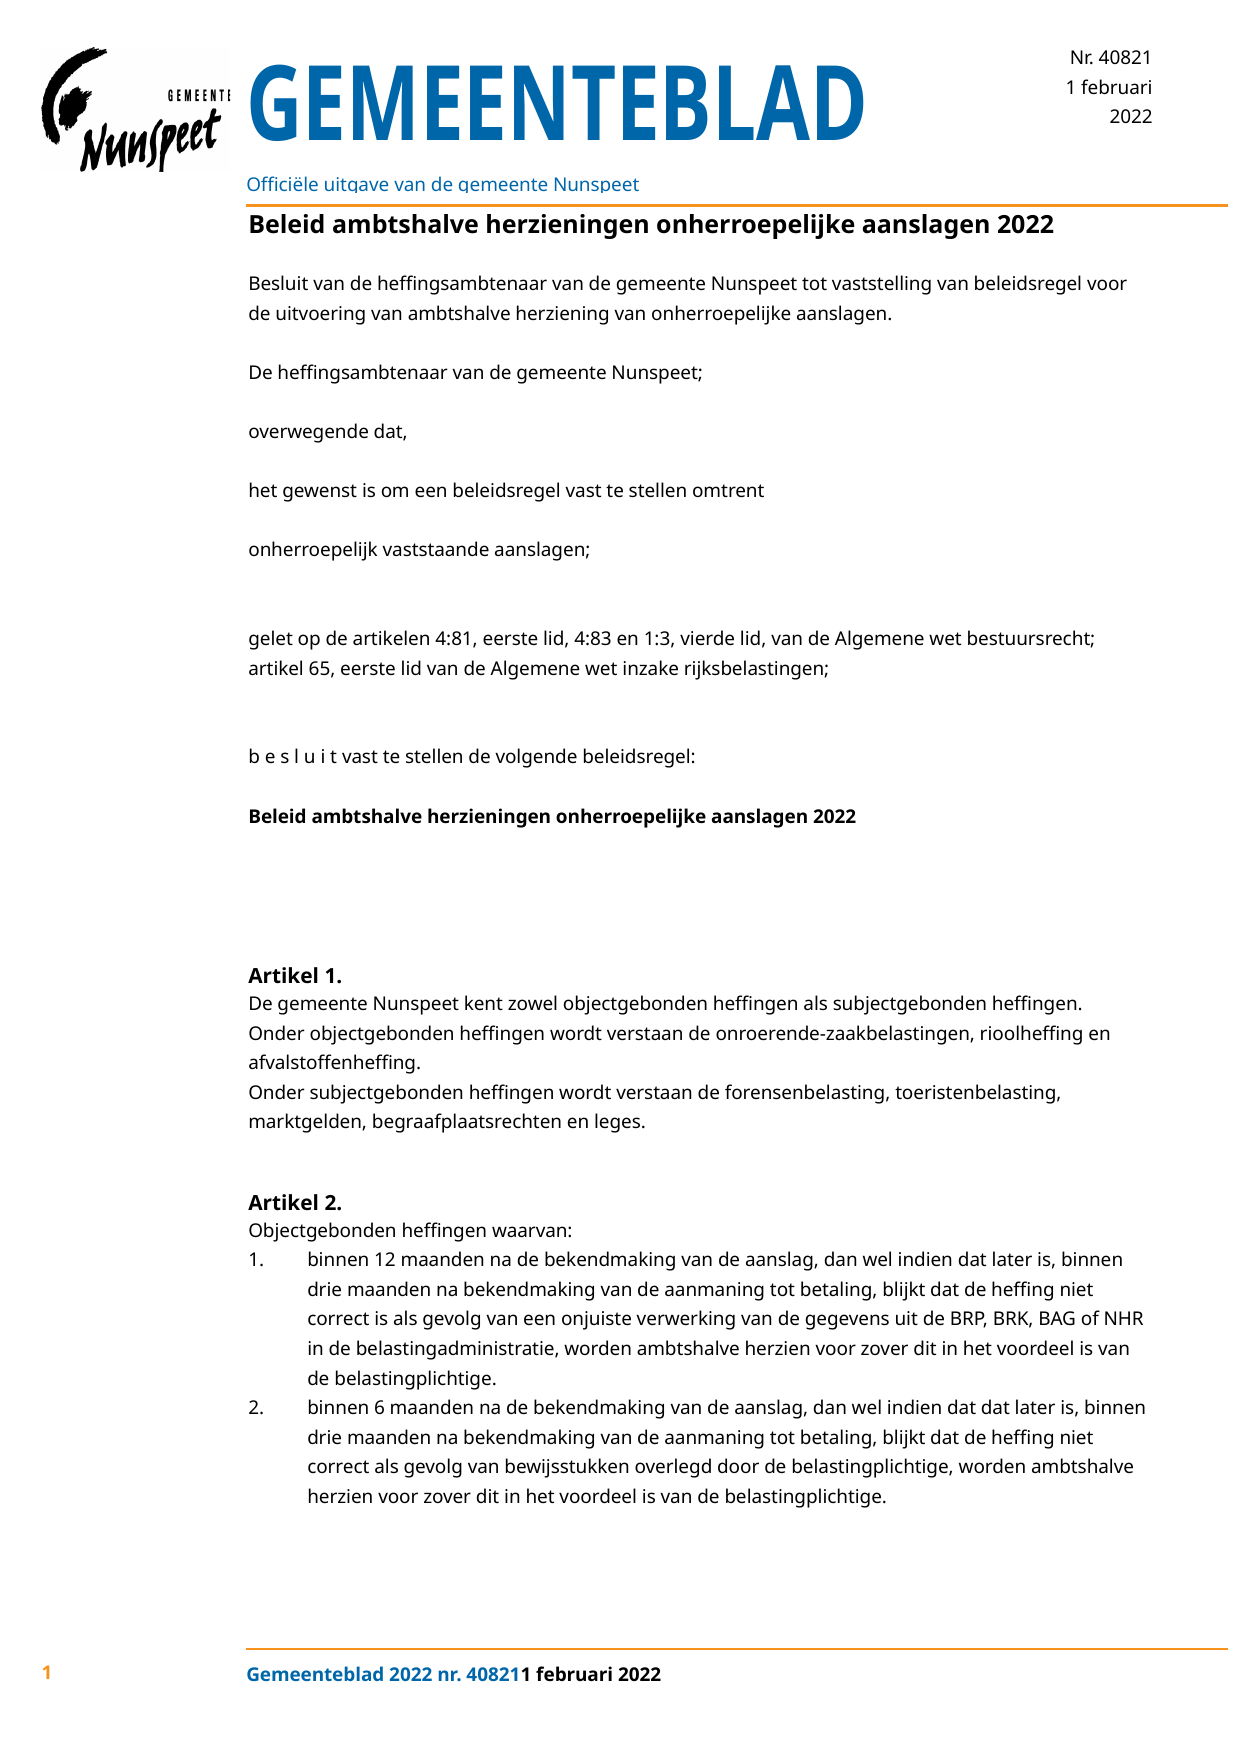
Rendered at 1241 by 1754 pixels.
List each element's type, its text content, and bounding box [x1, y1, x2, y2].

picture [41, 47, 231, 172]
text De gemeente Nunspeet kent zowel objectgebonden heffingen als subjectgebonden heffingen. [248, 990, 1152, 1016]
text b e s l u i t vast te stellen de volgende beleidsregel: [248, 744, 1152, 769]
text onherroepelijk vaststaande aanslagen; [248, 537, 1152, 562]
text Artikel 2. [248, 1188, 1152, 1217]
list binnen 6 maanden na de bekendmaking van de aanslag, dan wel indien dat dat later is, binnen drie maanden na bekendmaking van de aanmaning tot betaling, blijkt dat de heffing niet correct als gevolg van bewijsstukken overlegd door de belastingplichtige, worden ambtshalve herzien voor zover dit in het voordeel is van de belastingplichtige. [248, 1394, 1152, 1509]
text het gewenst is om een beleidsregel vast te stellen omtrent [248, 477, 1152, 503]
list binnen 12 maanden na de bekendmaking van de aanslag, dan wel indien dat later is, binnen drie maanden na bekendmaking van de aanmaning tot betaling, blijkt dat de heffing niet correct is als gevolg van een onjuiste verwerking van de gegevens uit de BRP, BRK, BAG of NHR in de belastingadministratie, worden ambtshalve herzien voor zover dit in het voordeel is van de belastingplichtige. [248, 1246, 1152, 1391]
text gelet op de artikelen 4:81, eerste lid, 4:83 en 1:3, vierde lid, van de Algemene wet bestuursrecht; [248, 625, 1152, 651]
text Beleid ambtshalve herzieningen onherroepelijke aanslagen 2022 [248, 207, 1152, 241]
text Onder objectgebonden heffingen wordt verstaan de onroerende-zaakbelastingen, rioolheffing en afvalstoffenheffing. [248, 1020, 1152, 1075]
text artikel 65, eerste lid van de Algemene wet inzake rijksbelastingen; [248, 655, 1152, 681]
text Besluit van de heffingsambtenaar van de gemeente Nunspeet tot vaststelling van beleidsregel voor de uitvoering van ambtshalve herziening van onherroepelijke aanslagen. [248, 270, 1152, 326]
text Beleid ambtshalve herzieningen onherroepelijke aanslagen 2022 [248, 803, 1152, 828]
text Artikel 1. [248, 962, 1152, 990]
text Objectgebonden heffingen waarvan: [248, 1217, 1152, 1243]
text Onder subjectgebonden heffingen wordt verstaan de forensenbelasting, toeristenbelasting, marktgelden, begraafplaatsrechten en leges. [248, 1079, 1152, 1134]
text overwegende dat, [248, 418, 1152, 444]
text De heffingsambtenaar van de gemeente Nunspeet; [248, 359, 1152, 385]
